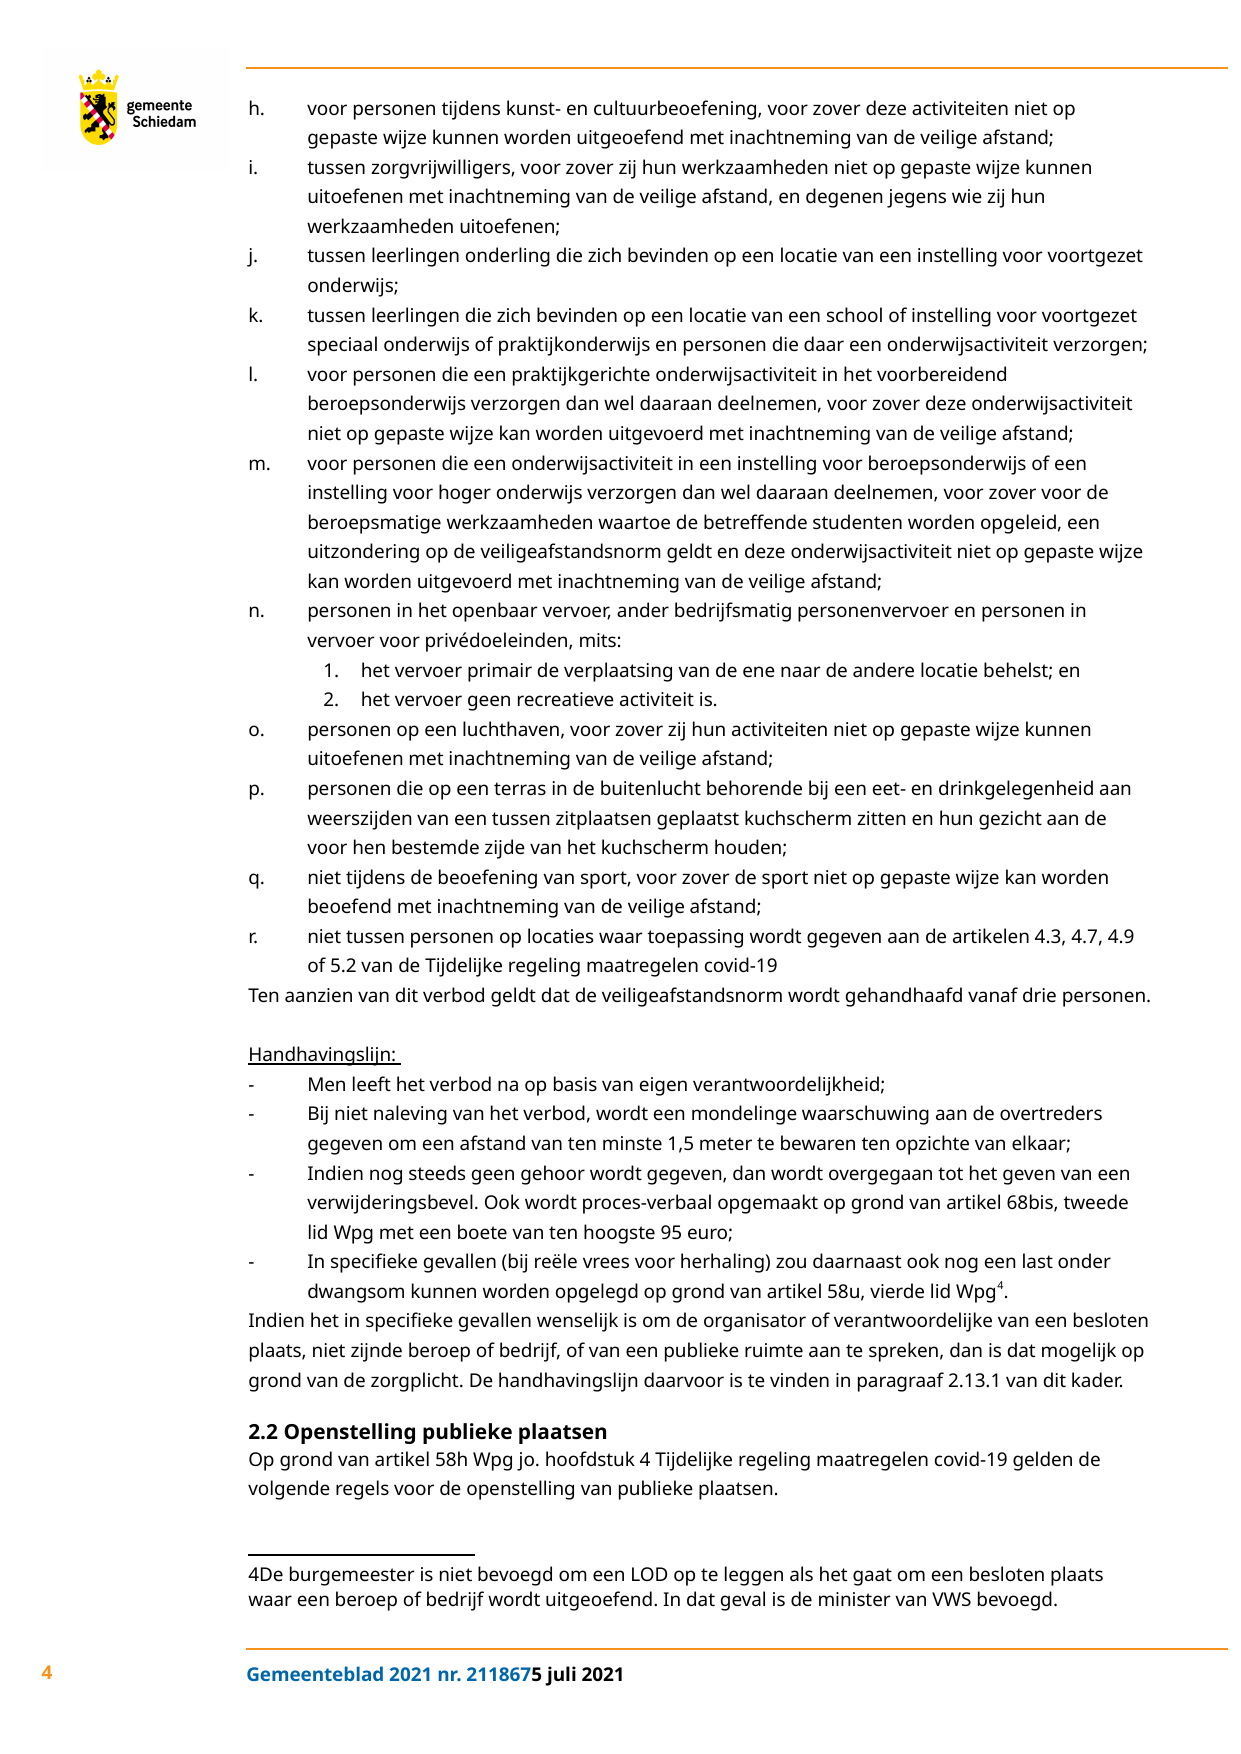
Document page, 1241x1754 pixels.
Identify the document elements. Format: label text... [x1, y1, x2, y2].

list De burgemeester is niet bevoegd om een LOD op te leggen als het gaat om een besloten plaats waar een beroep of bedrijf wordt uitgeoefend. In dat geval is de minister van VWS bevoegd. [248, 1561, 1152, 1612]
list niet tijdens de beoefening van sport, voor zover de sport niet op gepaste wijze kan worden beoefend met inachtneming van de veilige afstand; [248, 864, 1152, 919]
list Men leeft het verbod na op basis van eigen verantwoordelijkheid; [248, 1071, 1152, 1097]
list In specifieke gevallen (bij reële vrees voor herhaling) zou daarnaast ook nog een last onder dwangsom kunnen worden opgelegd op grond van artikel 58u, vierde lid Wpg. [248, 1248, 1152, 1304]
picture [41, 47, 231, 172]
list het vervoer geen recreatieve activiteit is. [323, 686, 1152, 712]
list voor personen die een praktijkgerichte onderwijsactiviteit in het voorbereidend beroepsonderwijs verzorgen dan wel daaraan deelnemen, voor zover deze onderwijsactiviteit niet op gepaste wijze kan worden uitgevoerd met inachtneming van de veilige afstand; [248, 361, 1152, 446]
list het vervoer primair de verplaatsing van de ene naar de andere locatie behelst; en [323, 657, 1152, 683]
list tussen zorgvrijwilligers, voor zover zij hun werkzaamheden niet op gepaste wijze kunnen uitoefenen met inachtneming van de veilige afstand, en degenen jegens wie zij hun werkzaamheden uitoefenen; [248, 154, 1152, 239]
text Handhavingslijn: [248, 1041, 1152, 1067]
list Indien nog steeds geen gehoor wordt gegeven, dan wordt overgegaan tot het geven van een verwijderingsbevel. Ook wordt proces-verbaal opgemaakt op grond van artikel 68bis, tweede lid Wpg met een boete van ten hoogste 95 euro; [248, 1160, 1152, 1245]
list voor personen die een onderwijsactiviteit in een instelling voor beroepsonderwijs of een instelling voor hoger onderwijs verzorgen dan wel daaraan deelnemen, voor zover voor de beroepsmatige werkzaamheden waartoe de betreffende studenten worden opgeleid, een uitzondering op de veiligeafstandsnorm geldt en deze onderwijsactiviteit niet op gepaste wijze kan worden uitgevoerd met inachtneming van de veilige afstand; [248, 450, 1152, 594]
list niet tussen personen op locaties waar toepassing wordt gegeven aan de artikelen 4.3, 4.7, 4.9 of 5.2 van de Tijdelijke regeling maatregelen covid-19 [248, 923, 1152, 978]
list tussen leerlingen onderling die zich bevinden op een locatie van een instelling voor voortgezet onderwijs; [248, 243, 1152, 298]
text Ten aanzien van dit verbod geldt dat de veiligeafstandsnorm wordt gehandhaafd vanaf drie personen. [248, 982, 1152, 1008]
list Bij niet naleving van het verbod, wordt een mondelinge waarschuwing aan de overtreders gegeven om een afstand van ten minste 1,5 meter te bewaren ten opzichte van elkaar; [248, 1101, 1152, 1156]
list personen op een luchthaven, voor zover zij hun activiteiten niet op gepaste wijze kunnen uitoefenen met inachtneming van de veilige afstand; [248, 716, 1152, 771]
list voor personen tijdens kunst- en cultuurbeoefening, voor zover deze activiteiten niet op gepaste wijze kunnen worden uitgeoefend met inachtneming van de veilige afstand; [248, 95, 1152, 150]
list tussen leerlingen die zich bevinden op een locatie van een school of instelling voor voortgezet speciaal onderwijs of praktijkonderwijs en personen die daar een onderwijsactiviteit verzorgen; [248, 302, 1152, 357]
text Op grond van artikel 58h Wpg jo. hoofdstuk 4 Tijdelijke regeling maatregelen covid-19 gelden de volgende regels voor de openstelling van publieke plaatsen. [248, 1446, 1152, 1501]
list personen die op een terras in de buitenlucht behorende bij een eet- en drinkgelegenheid aan weerszijden van een tussen zitplaatsen geplaatst kuchscherm zitten en hun gezicht aan de voor hen bestemde zijde van het kuchscherm houden; [248, 775, 1152, 860]
text Indien het in specifieke gevallen wenselijk is om de organisator of verantwoordelijke van een besloten plaats, niet zijnde beroep of bedrijf, of van een publieke ruimte aan te spreken, dan is dat mogelijk op grond van de zorgplicht. De handhavingslijn daarvoor is te vinden in paragraaf 2.13.1 van dit kader. [248, 1308, 1152, 1393]
list personen in het openbaar vervoer, ander bedrijfsmatig personenvervoer en personen in vervoer voor privédoeleinden, mits: [248, 598, 1152, 653]
text 2.2 Openstelling publieke plaatsen [248, 1417, 1152, 1446]
